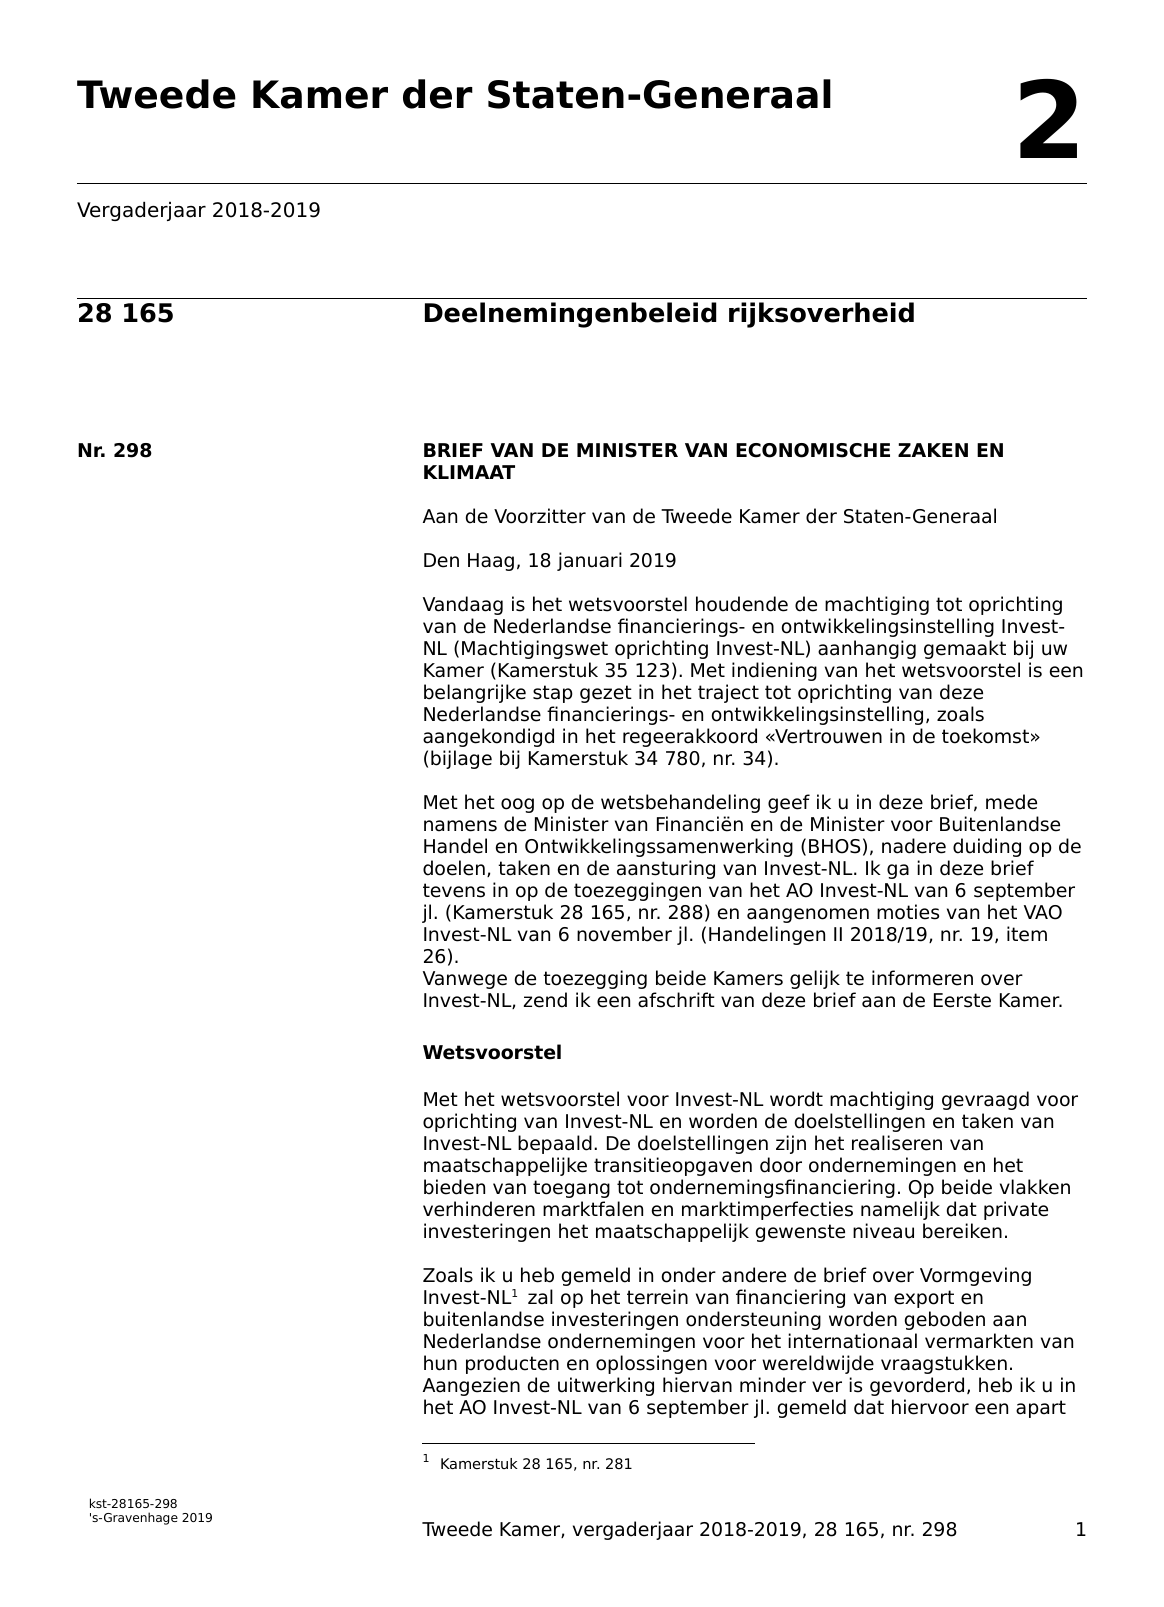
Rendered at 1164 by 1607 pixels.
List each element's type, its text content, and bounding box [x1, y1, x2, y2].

text Met het oog op de wetsbehandeling geef ik u in deze brief, mede namens de Minister van Financiën en de Minister voor Buitenlandse Handel en Ontwikkelingssamenwerking (BHOS), nadere duiding op de doelen, taken en de aansturing van Invest-NL. Ik ga in deze brief tevens in op de toezeggingen van het AO Invest-NL van 6 september jl. (Kamerstuk 28 165, nr. 288) en aangenomen moties van het VAO Invest-NL van 6 november jl. (Handelingen II 2018/19, nr. 19, item 26). [422, 792, 1087, 968]
table_cell Vergaderjaar 2018-2019 [77, 184, 1087, 298]
text Met het wetsvoorstel voor Invest-NL wordt machtiging gevraagd voor oprichting van Invest-NL en worden de doelstellingen en taken van Invest-NL bepaald. De doelstellingen zijn het realiseren van maatschappelijke transitieopgaven door ondernemingen en het bieden van toegang tot ondernemingsfinanciering. Op beide vlakken verhinderen marktfalen en marktimperfecties namelijk dat private investeringen het maatschappelijk gewenste niveau bereiken. [422, 1089, 1087, 1243]
text Vanwege de toezegging beide Kamers gelijk te informeren over Invest-NL, zend ik een afschrift van deze brief aan de Eerste Kamer. [422, 968, 1087, 1012]
subtitle 28 165 Deelnemingenbeleid rijksoverheid [77, 299, 1087, 329]
text 's-Gravenhage 2019 [88, 1511, 323, 1525]
table_header Tweede Kamer der Staten-Generaal [77, 59, 886, 183]
text Vandaag is het wetsvoorstel houdende de machtiging tot oprichting van de Nederlandse financierings- en ontwikkelingsinstelling Invest-NL (Machtigingswet oprichting Invest-NL) aanhangig gemaakt bij uw Kamer (Kamerstuk 35 123). Met indiening van het wetsvoorstel is een belangrijke stap gezet in het traject tot oprichting van deze Nederlandse financierings- en ontwikkelingsinstelling, zoals aangekondigd in het regeerakkoord «Vertrouwen in de toekomst» (bijlage bij Kamerstuk 34 780, nr. 34). [422, 594, 1087, 770]
text Zoals ik u heb gemeld in onder andere de brief over Vormgeving Invest-NL zal op het terrein van financiering van export en buitenlandse investeringen ondersteuning worden geboden aan Nederlandse ondernemingen voor het internationaal vermarkten van hun producten en oplossingen voor wereldwijde vraagstukken. Aangezien de uitwerking hiervan minder ver is gevorderd, heb ik u in het AO Invest-NL van 6 september jl. gemeld dat hiervoor een apart [422, 1265, 1087, 1419]
text kst-28165-298 [88, 1497, 323, 1511]
text Aan de Voorzitter van de Tweede Kamer der Staten-Generaal [422, 506, 1087, 528]
text Kamerstuk 28 165, nr. 281 [422, 1452, 1087, 1474]
subtitle Nr. 298 BRIEF VAN DE MINISTER VAN ECONOMISCHE ZAKEN EN KLIMAAT [77, 440, 1087, 484]
subtitle Wetsvoorstel [422, 1042, 1087, 1064]
text Den Haag, 18 januari 2019 [422, 550, 1087, 572]
table_header 2 [886, 59, 1087, 183]
